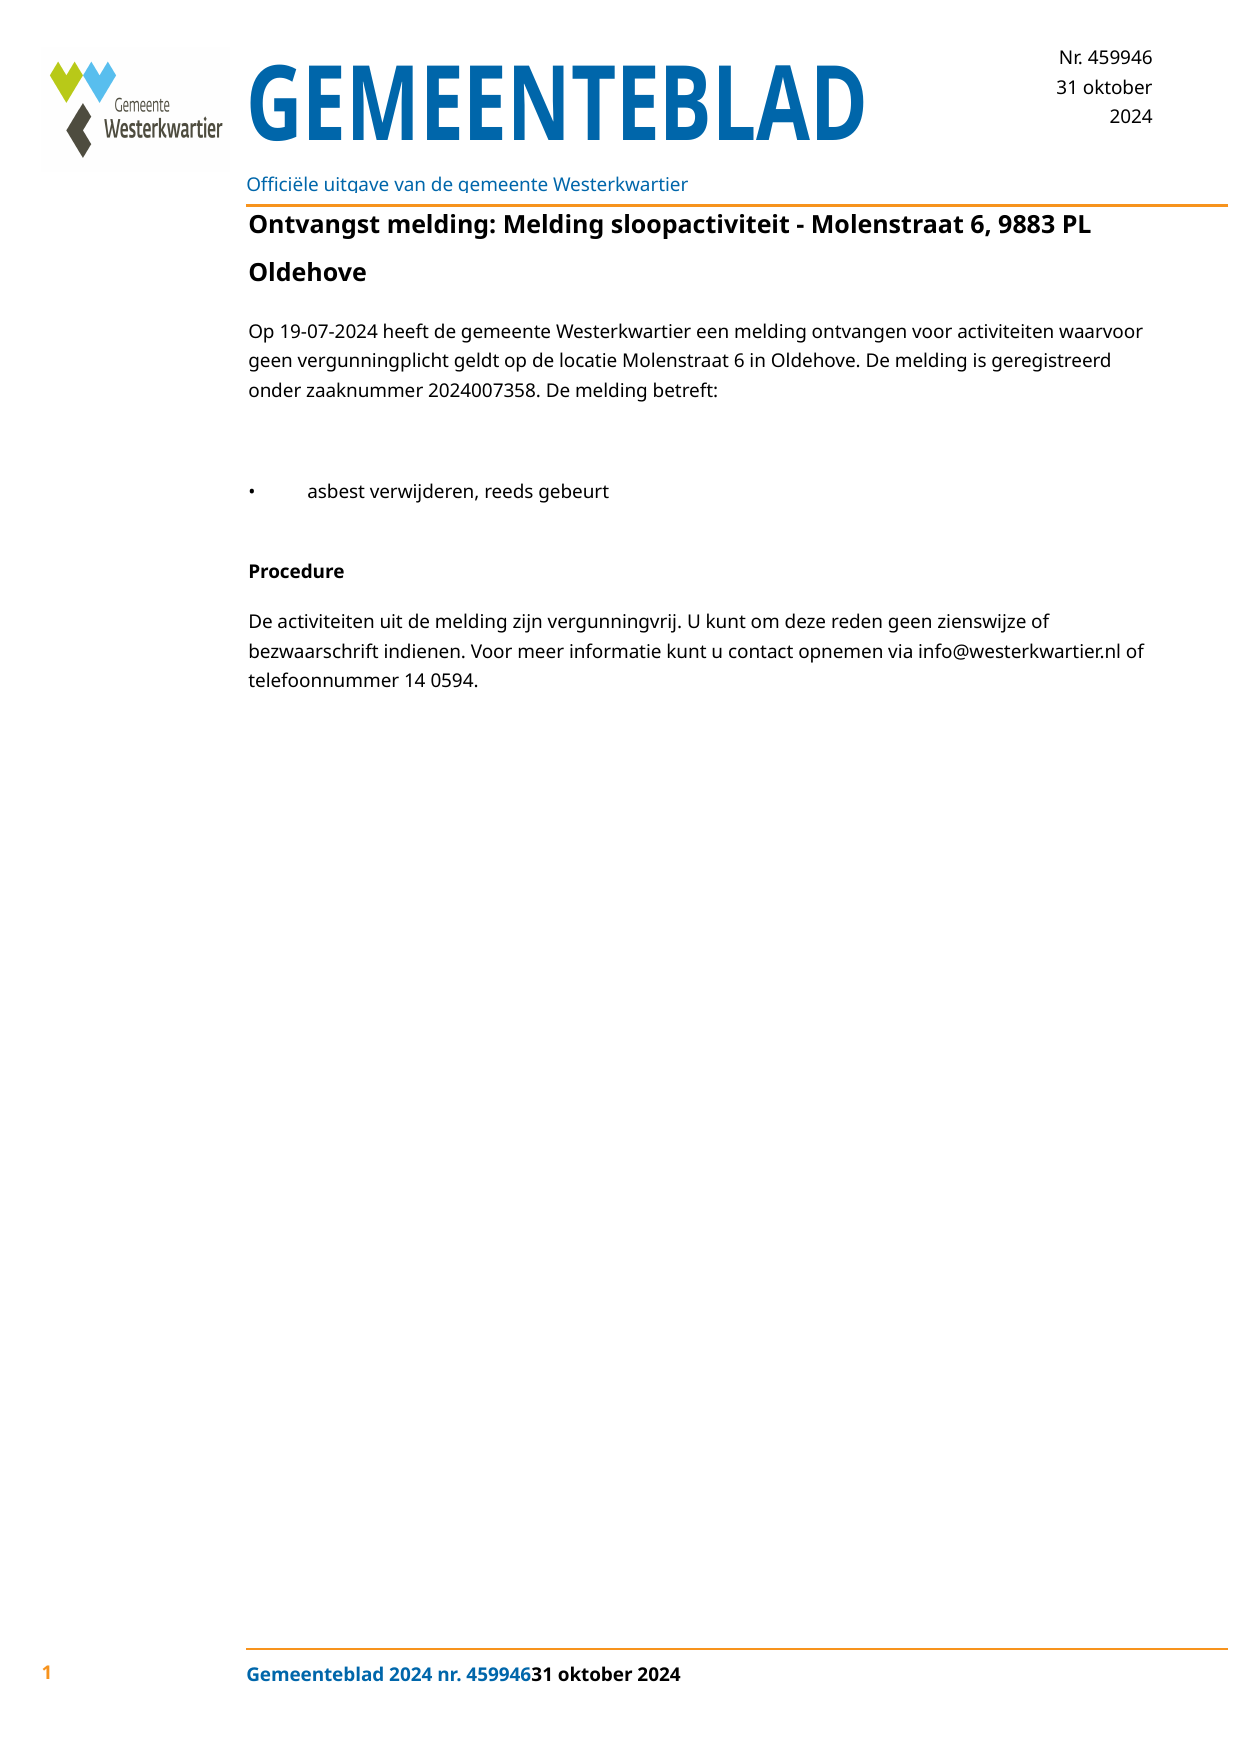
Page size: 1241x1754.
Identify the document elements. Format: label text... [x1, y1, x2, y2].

picture [41, 47, 231, 172]
text Ontvangst melding: Melding sloopactiviteit - Molenstraat 6, 9883 PL Oldehove [248, 207, 1152, 288]
text De activiteiten uit de melding zijn vergunningvrij. U kunt om deze reden geen zienswijze of bezwaarschrift indienen. Voor meer informatie kunt u contact opnemen via info@westerkwartier.nl of telefoonnummer 14 0594. [248, 608, 1152, 693]
text Procedure [248, 558, 1152, 584]
text Op 19-07-2024 heeft de gemeente Westerkwartier een melding ontvangen voor activiteiten waarvoor geen vergunningplicht geldt op de locatie Molenstraat 6 in Oldehove. De melding is geregistreerd onder zaaknummer 2024007358. De melding betreft: [248, 318, 1152, 403]
list asbest verwijderen, reeds gebeurt [248, 478, 1152, 504]
